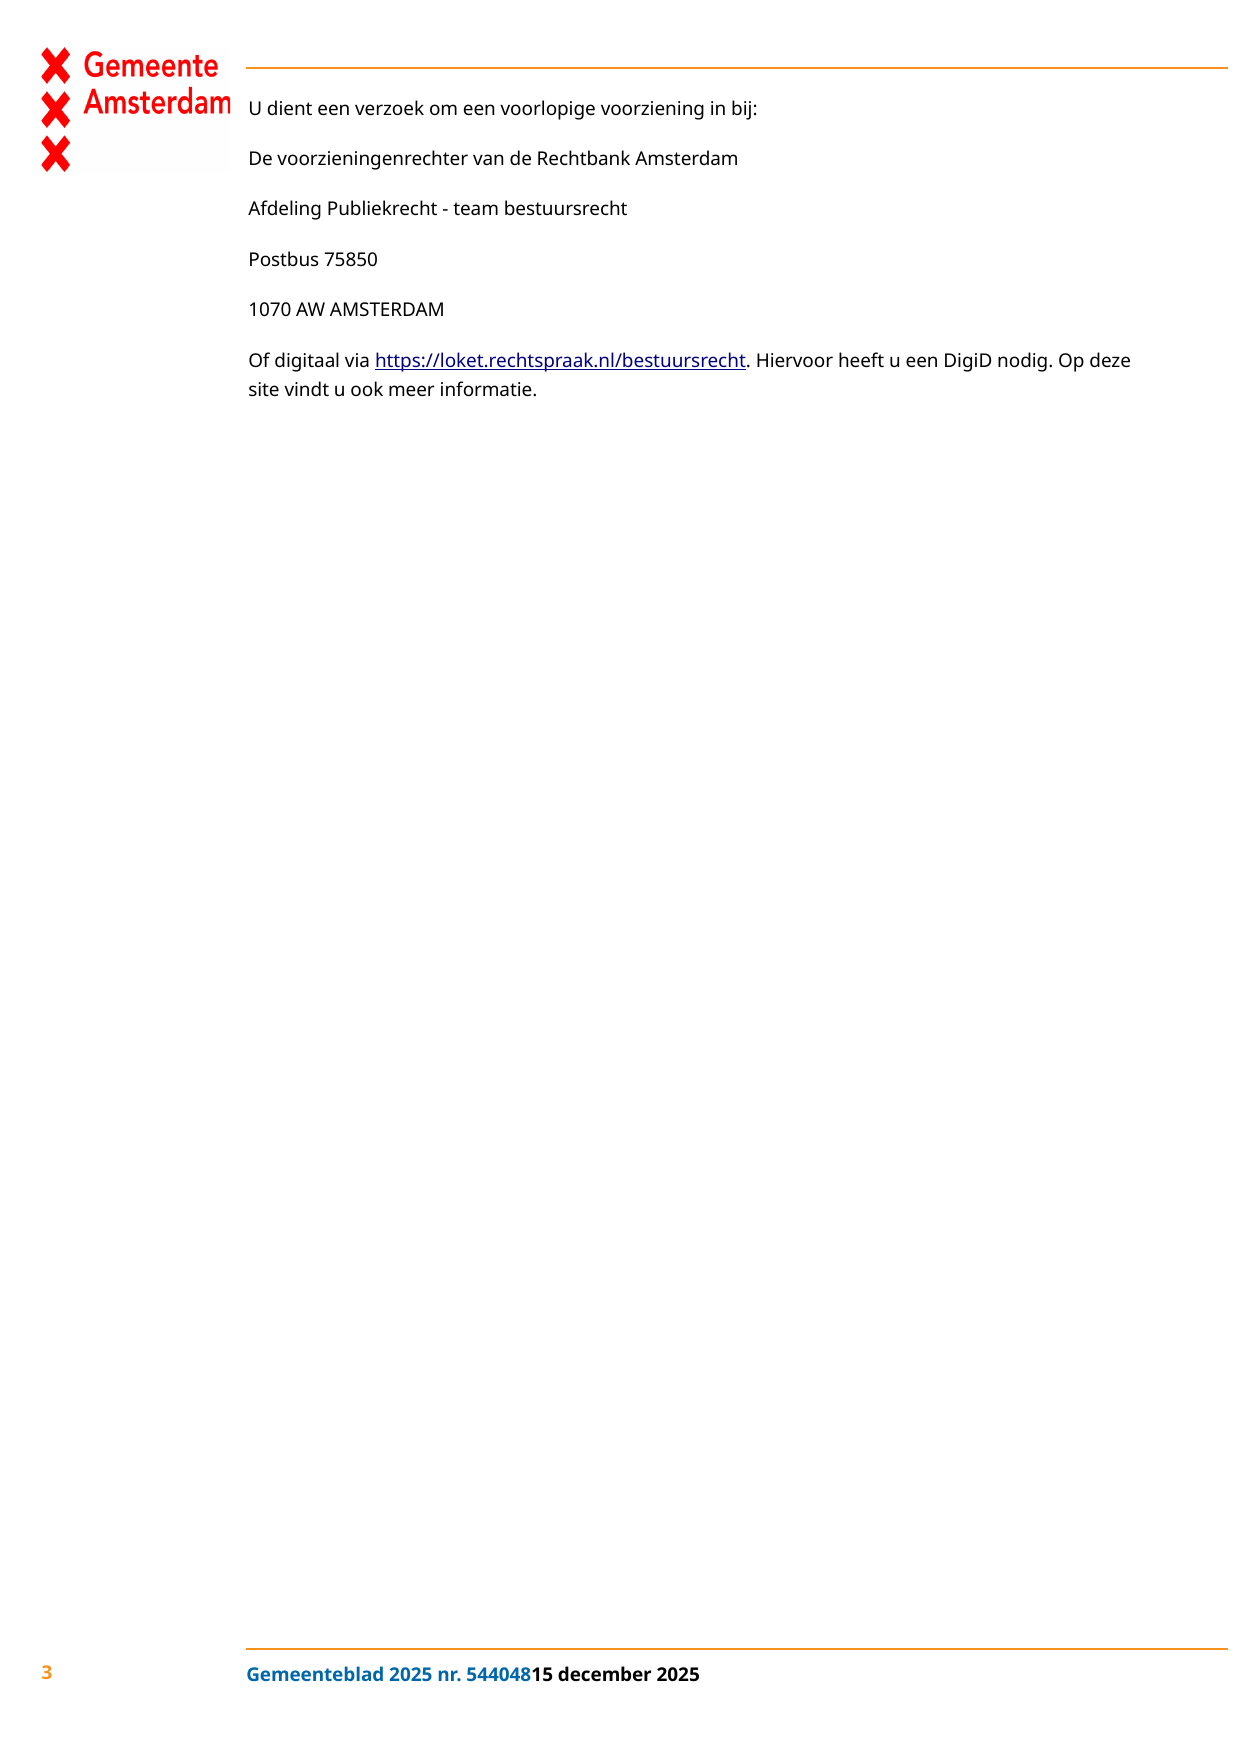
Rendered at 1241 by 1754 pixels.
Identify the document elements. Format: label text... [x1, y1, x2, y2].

text U dient een verzoek om een voorlopige voorziening in bij: [248, 95, 1152, 121]
text 1070 AW AMSTERDAM [248, 296, 1152, 322]
picture [41, 47, 231, 172]
text Afdeling Publiekrecht - team bestuursrecht [248, 196, 1152, 221]
text Of digitaal via https://loket.rechtspraak.nl/bestuursrecht. Hiervoor heeft u een DigiD nodig. Op deze site vindt u ook meer informatie. [248, 347, 1152, 402]
text Postbus 75850 [248, 246, 1152, 272]
text De voorzieningenrechter van de Rechtbank Amsterdam [248, 145, 1152, 171]
